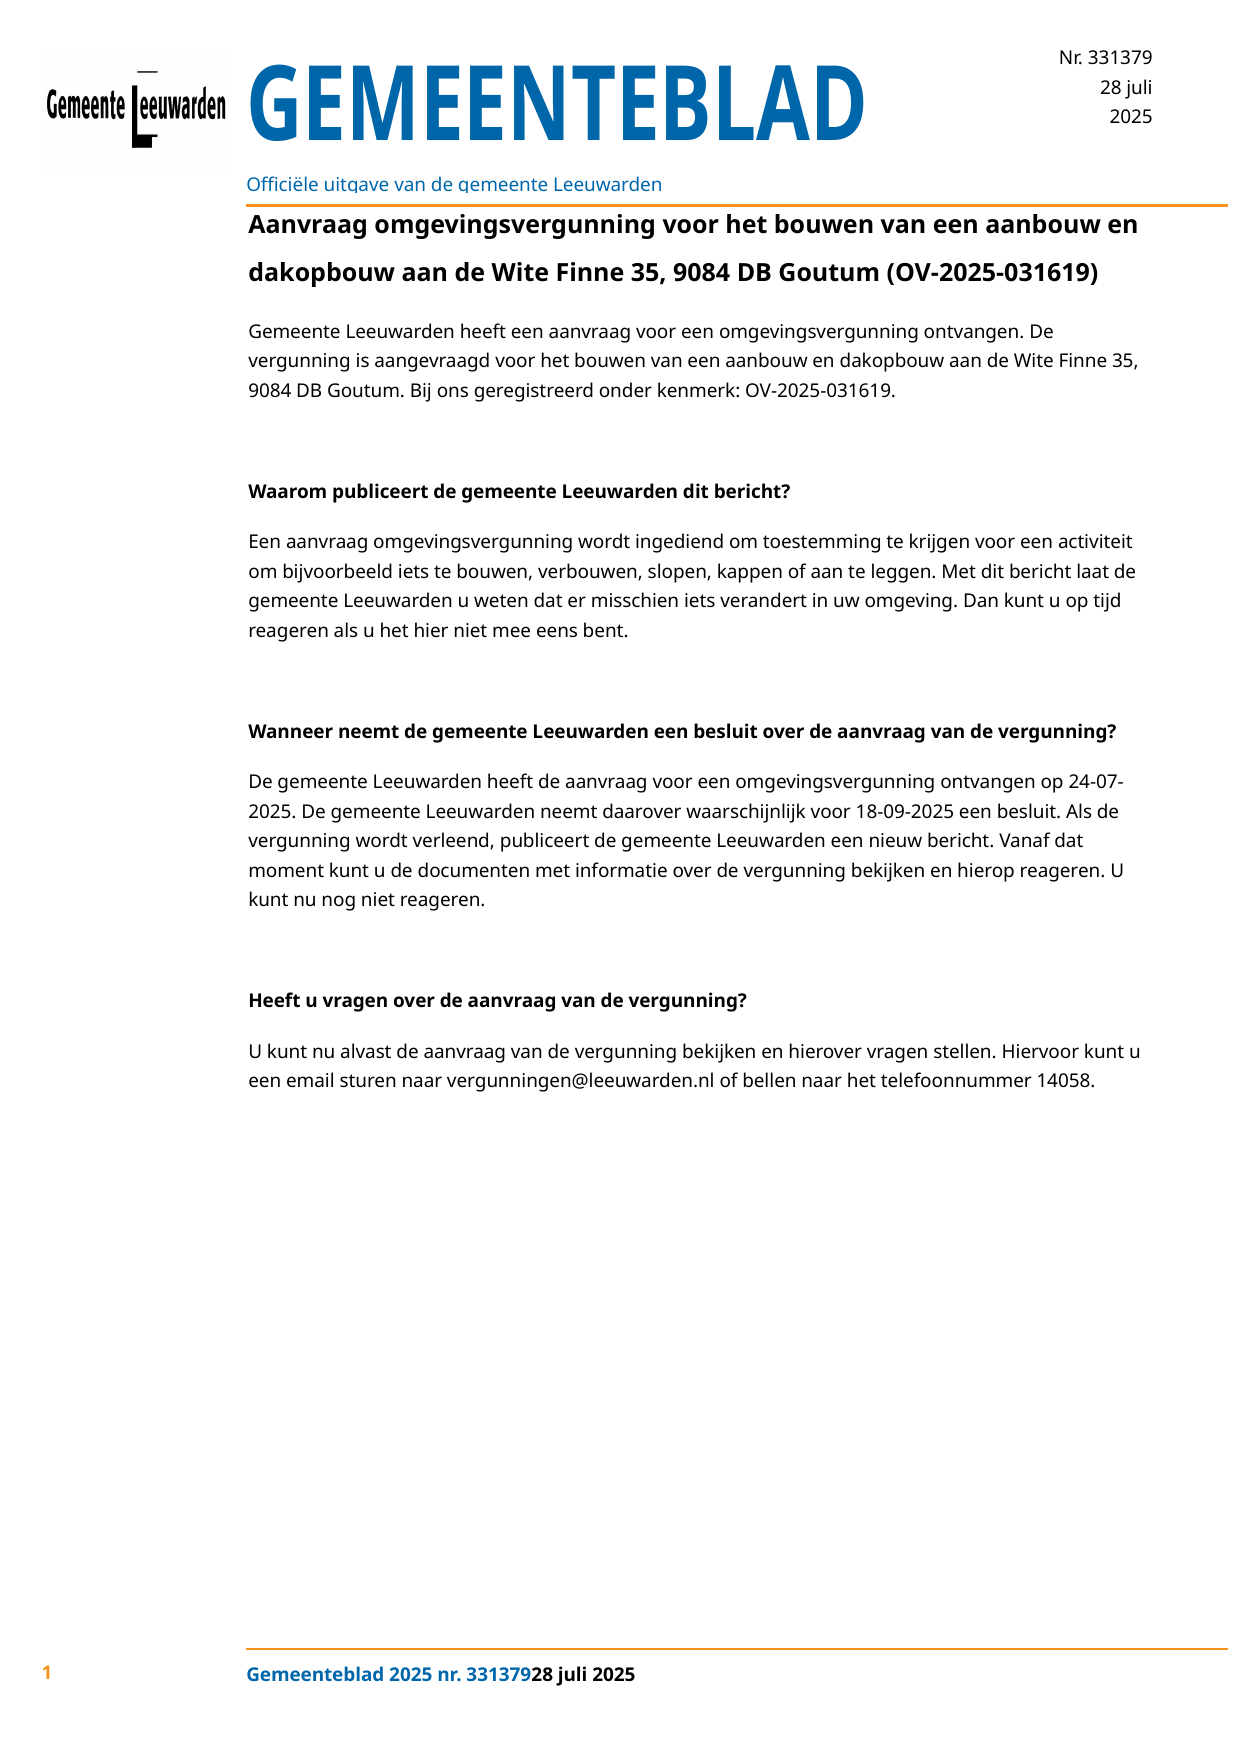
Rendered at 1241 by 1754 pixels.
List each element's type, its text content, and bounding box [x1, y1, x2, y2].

picture [41, 47, 231, 172]
text Wanneer neemt de gemeente Leeuwarden een besluit over de aanvraag van de vergunning? [248, 718, 1152, 744]
text Een aanvraag omgevingsvergunning wordt ingediend om toestemming te krijgen voor een activiteit om bijvoorbeeld iets te bouwen, verbouwen, slopen, kappen of aan te leggen. Met dit bericht laat de gemeente Leeuwarden u weten dat er misschien iets verandert in uw omgeving. Dan kunt u op tijd reageren als u het hier niet mee eens bent. [248, 528, 1152, 643]
text Aanvraag omgevingsvergunning voor het bouwen van een aanbouw en dakopbouw aan de Wite Finne 35, 9084 DB Goutum (OV-2025-031619) [248, 207, 1152, 288]
text De gemeente Leeuwarden heeft de aanvraag voor een omgevingsvergunning ontvangen op 24-07-2025. De gemeente Leeuwarden neemt daarover waarschijnlijk voor 18-09-2025 een besluit. Als de vergunning wordt verleend, publiceert de gemeente Leeuwarden een nieuw bericht. Vanaf dat moment kunt u de documenten met informatie over de vergunning bekijken en hierop reageren. U kunt nu nog niet reageren. [248, 768, 1152, 912]
text Waarom publiceert de gemeente Leeuwarden dit bericht? [248, 478, 1152, 504]
text Heeft u vragen over de aanvraag van de vergunning? [248, 987, 1152, 1013]
text U kunt nu alvast de aanvraag van de vergunning bekijken en hierover vragen stellen. Hiervoor kunt u een email sturen naar vergunningen@leeuwarden.nl of bellen naar het telefoonnummer 14058. [248, 1038, 1152, 1093]
text Gemeente Leeuwarden heeft een aanvraag voor een omgevingsvergunning ontvangen. De vergunning is aangevraagd voor het bouwen van een aanbouw en dakopbouw aan de Wite Finne 35, 9084 DB Goutum. Bij ons geregistreerd onder kenmerk: OV-2025-031619. [248, 318, 1152, 403]
